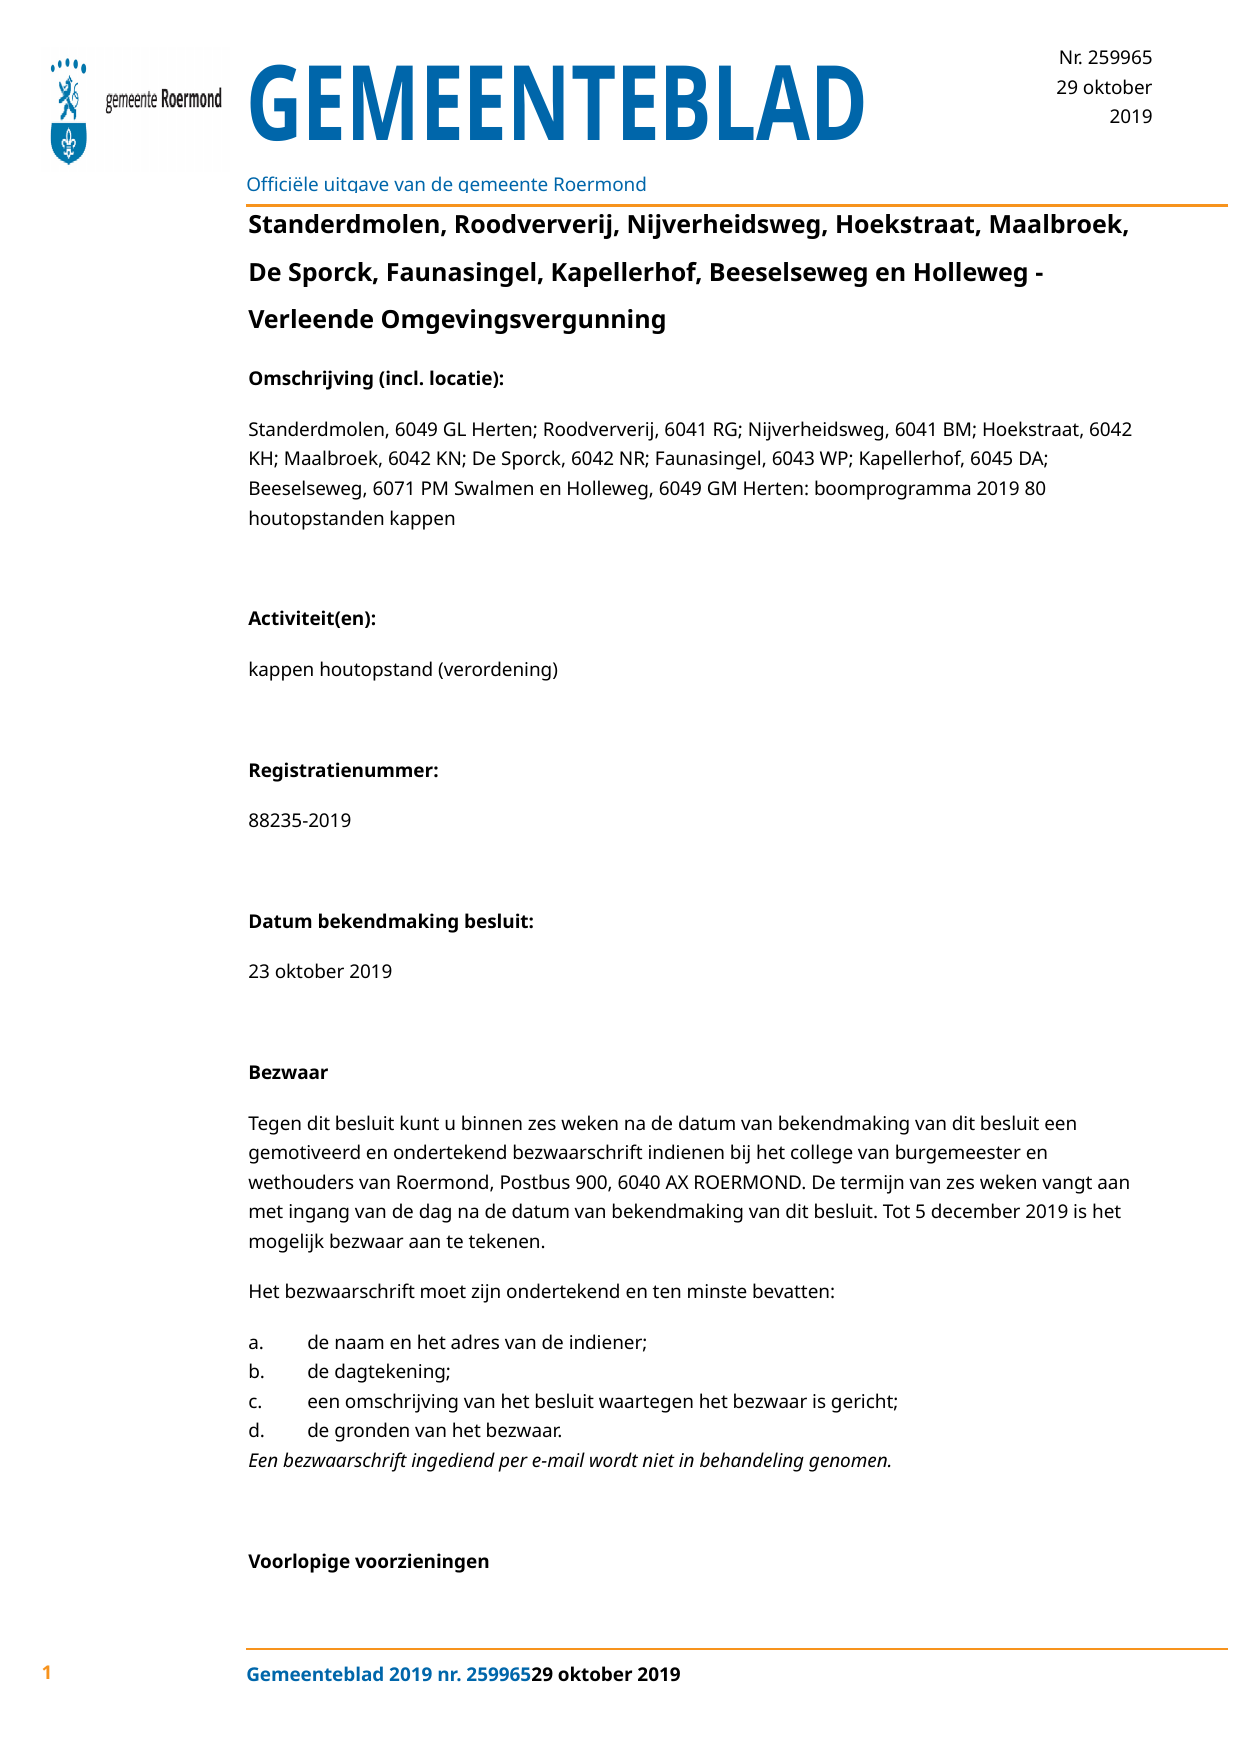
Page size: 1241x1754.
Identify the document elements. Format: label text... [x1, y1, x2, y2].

text Een bezwaarschrift ingediend per e-mail wordt niet in behandeling genomen. [248, 1447, 1152, 1473]
list de gronden van het bezwaar. [248, 1418, 1152, 1443]
list de dagtekening; [248, 1358, 1152, 1384]
text Activiteit(en): [248, 606, 1152, 631]
text Het bezwaarschrift moet zijn ondertekend en ten minste bevatten: [248, 1278, 1152, 1304]
text Omschrijving (incl. locatie): [248, 366, 1152, 391]
text Voorlopige voorzieningen [248, 1548, 1152, 1574]
picture [41, 47, 231, 172]
list de naam en het adres van de indiener; [248, 1329, 1152, 1354]
text Datum bekendmaking besluit: [248, 908, 1152, 934]
text Registratienummer: [248, 757, 1152, 782]
text 23 oktober 2019 [248, 958, 1152, 984]
text Bezwaar [248, 1059, 1152, 1085]
text Standerdmolen, Roodververij, Nijverheidsweg, Hoekstraat, Maalbroek, De Sporck, Faunasingel, Kapellerhof, Beeselseweg en Holleweg - Verleende Omgevingsvergunning [248, 207, 1152, 336]
text Standerdmolen, 6049 GL Herten; Roodververij, 6041 RG; Nijverheidsweg, 6041 BM; Hoekstraat, 6042 KH; Maalbroek, 6042 KN; De Sporck, 6042 NR; Faunasingel, 6043 WP; Kapellerhof, 6045 DA; Beeselseweg, 6071 PM Swalmen en Holleweg, 6049 GM Herten: boomprogramma 2019 80 houtopstanden kappen [248, 416, 1152, 530]
list een omschrijving van het besluit waartegen het bezwaar is gericht; [248, 1388, 1152, 1414]
text kappen houtopstand (verordening) [248, 656, 1152, 682]
text Tegen dit besluit kunt u binnen zes weken na de datum van bekendmaking van dit besluit een gemotiveerd en ondertekend bezwaarschrift indienen bij het college van burgemeester en wethouders van Roermond, Postbus 900, 6040 AX ROERMOND. De termijn van zes weken vangt aan met ingang van de dag na de datum van bekendmaking van dit besluit. Tot 5 december 2019 is het mogelijk bezwaar aan te tekenen. [248, 1110, 1152, 1254]
text 88235-2019 [248, 807, 1152, 833]
